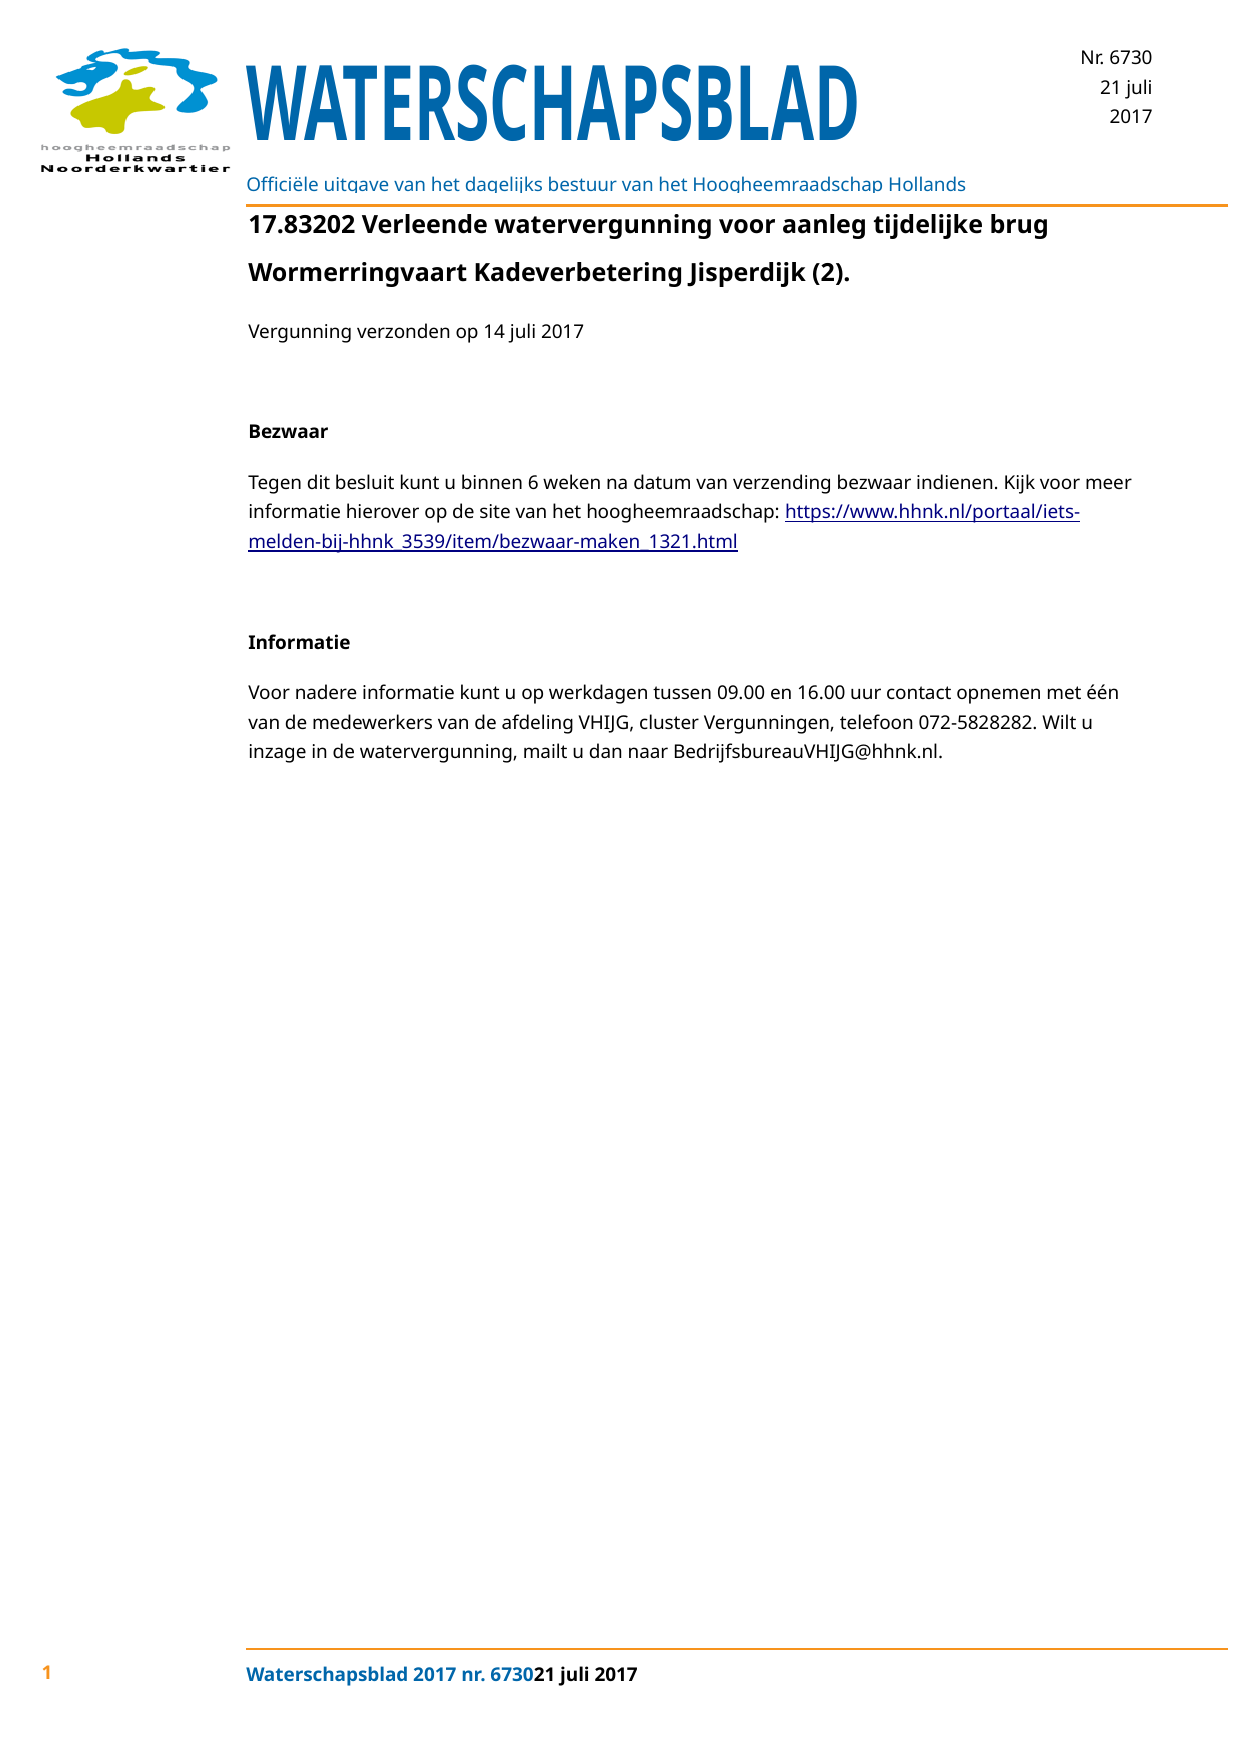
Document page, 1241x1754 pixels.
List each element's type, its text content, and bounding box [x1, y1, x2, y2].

text Vergunning verzonden op 14 juli 2017 [248, 318, 1152, 344]
text Tegen dit besluit kunt u binnen 6 weken na datum van verzending bezwaar indienen. Kijk voor meer informatie hierover op de site van het hoogheemraadschap: https://www.hhnk.nl/portaal/iets-melden-bij-hhnk_3539/item/bezwaar-maken_1321.html [248, 469, 1152, 554]
text Informatie [248, 629, 1152, 655]
text 17.83202 Verleende watervergunning voor aanleg tijdelijke brug Wormerringvaart Kadeverbetering Jisperdijk (2). [248, 207, 1152, 288]
picture [41, 47, 231, 172]
text Bezwaar [248, 419, 1152, 444]
text Voor nadere informatie kunt u op werkdagen tussen 09.00 en 16.00 uur contact opnemen met één van de medewerkers van de afdeling VHIJG, cluster Vergunningen, telefoon 072-5828282. Wilt u inzage in de watervergunning, mailt u dan naar BedrijfsbureauVHIJG@hhnk.nl. [248, 679, 1152, 764]
